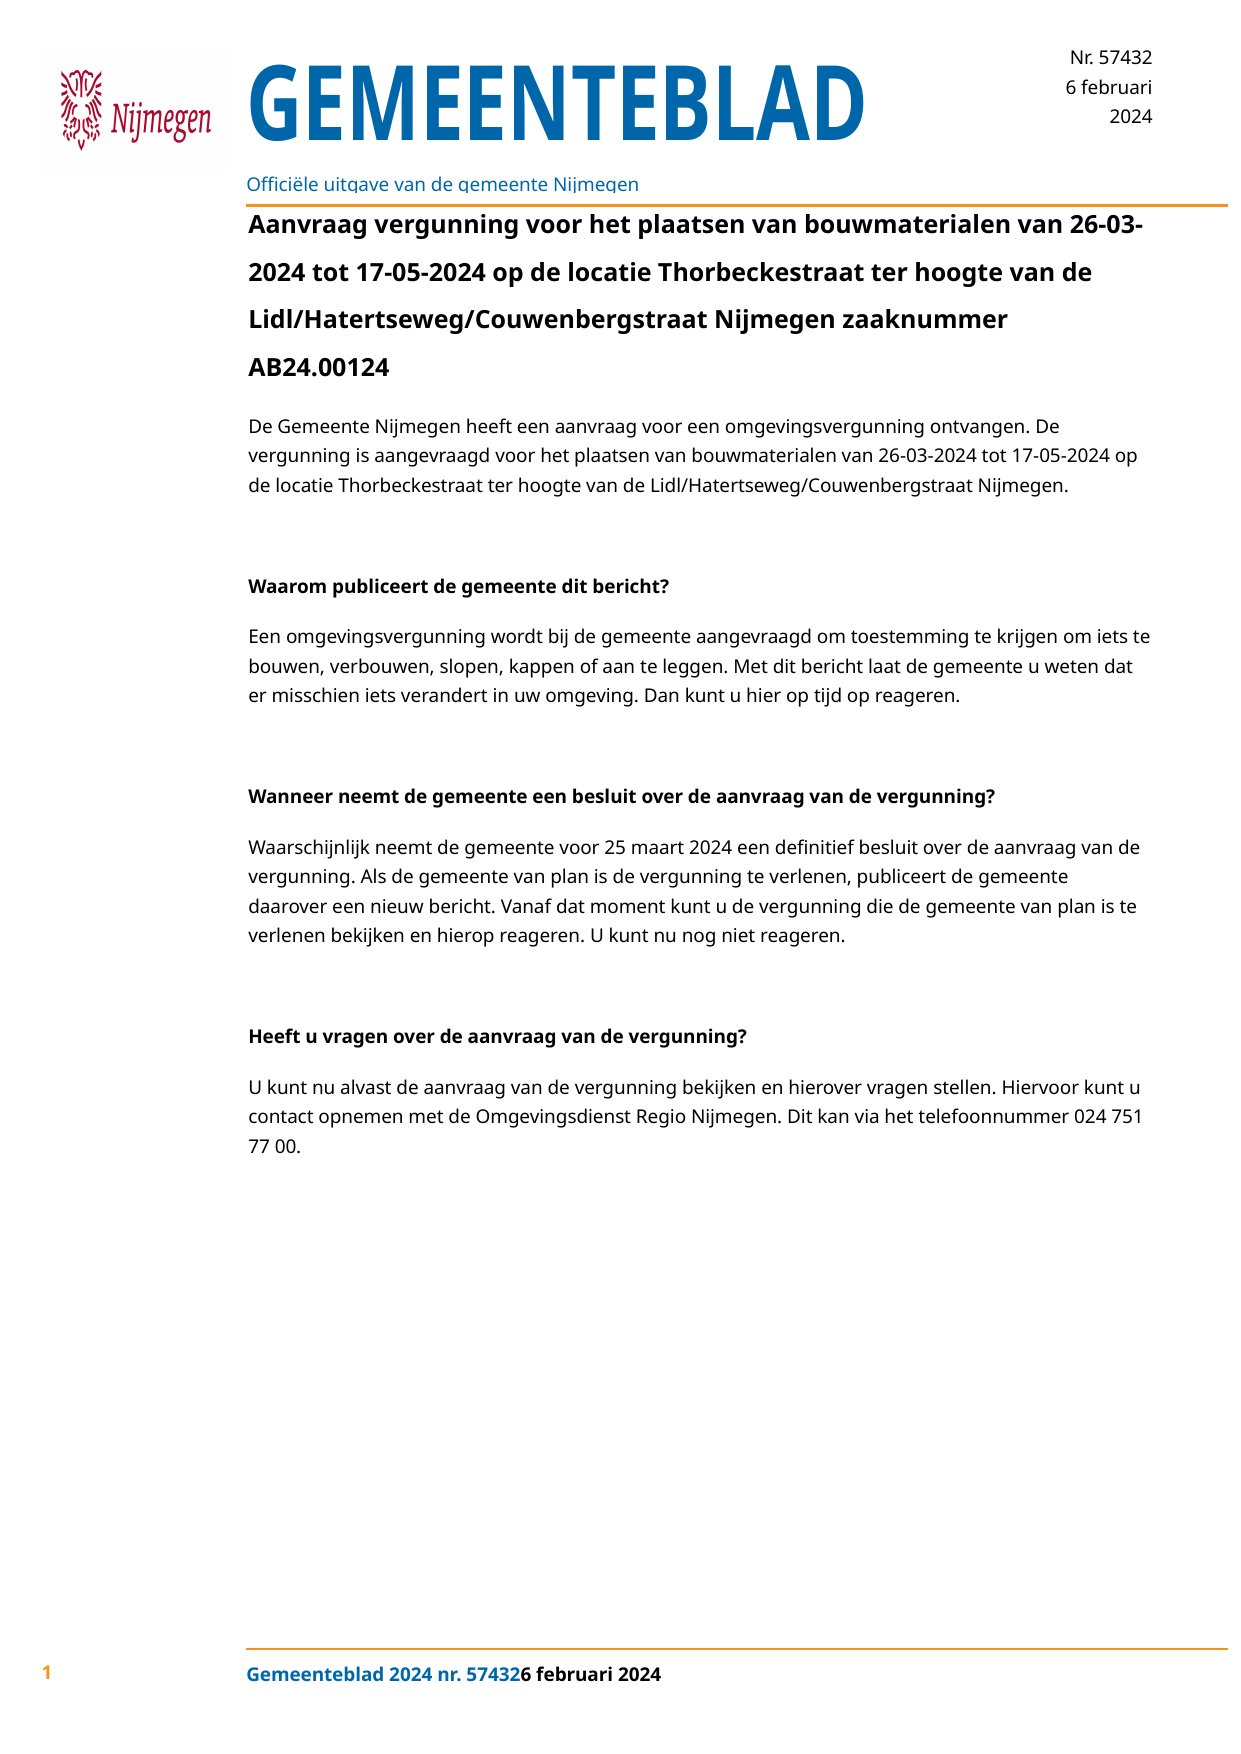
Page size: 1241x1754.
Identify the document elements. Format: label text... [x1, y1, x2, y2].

text Aanvraag vergunning voor het plaatsen van bouwmaterialen van 26-03-2024 tot 17-05-2024 op de locatie Thorbeckestraat ter hoogte van de Lidl/Hatertseweg/Couwenbergstraat Nijmegen zaaknummer AB24.00124 [248, 207, 1152, 384]
text Waarschijnlijk neemt de gemeente voor 25 maart 2024 een definitief besluit over de aanvraag van de vergunning. Als de gemeente van plan is de vergunning te verlenen, publiceert de gemeente daarover een nieuw bericht. Vanaf dat moment kunt u de vergunning die de gemeente van plan is te verlenen bekijken en hierop reageren. U kunt nu nog niet reageren. [248, 834, 1152, 948]
text Heeft u vragen over de aanvraag van de vergunning? [248, 1023, 1152, 1049]
text De Gemeente Nijmegen heeft een aanvraag voor een omgevingsvergunning ontvangen. De vergunning is aangevraagd voor het plaatsen van bouwmaterialen van 26-03-2024 tot 17-05-2024 op de locatie Thorbeckestraat ter hoogte van de Lidl/Hatertseweg/Couwenbergstraat Nijmegen. [248, 413, 1152, 498]
text Een omgevingsvergunning wordt bij de gemeente aangevraagd om toestemming te krijgen om iets te bouwen, verbouwen, slopen, kappen of aan te leggen. Met dit bericht laat de gemeente u weten dat er misschien iets verandert in uw omgeving. Dan kunt u hier op tijd op reageren. [248, 623, 1152, 708]
text Wanneer neemt de gemeente een besluit over de aanvraag van de vergunning? [248, 783, 1152, 809]
text Waarom publiceert de gemeente dit bericht? [248, 573, 1152, 599]
picture [41, 47, 231, 172]
text U kunt nu alvast de aanvraag van de vergunning bekijken en hierover vragen stellen. Hiervoor kunt u contact opnemen met de Omgevingsdienst Regio Nijmegen. Dit kan via het telefoonnummer 024 751 77 00. [248, 1074, 1152, 1159]
